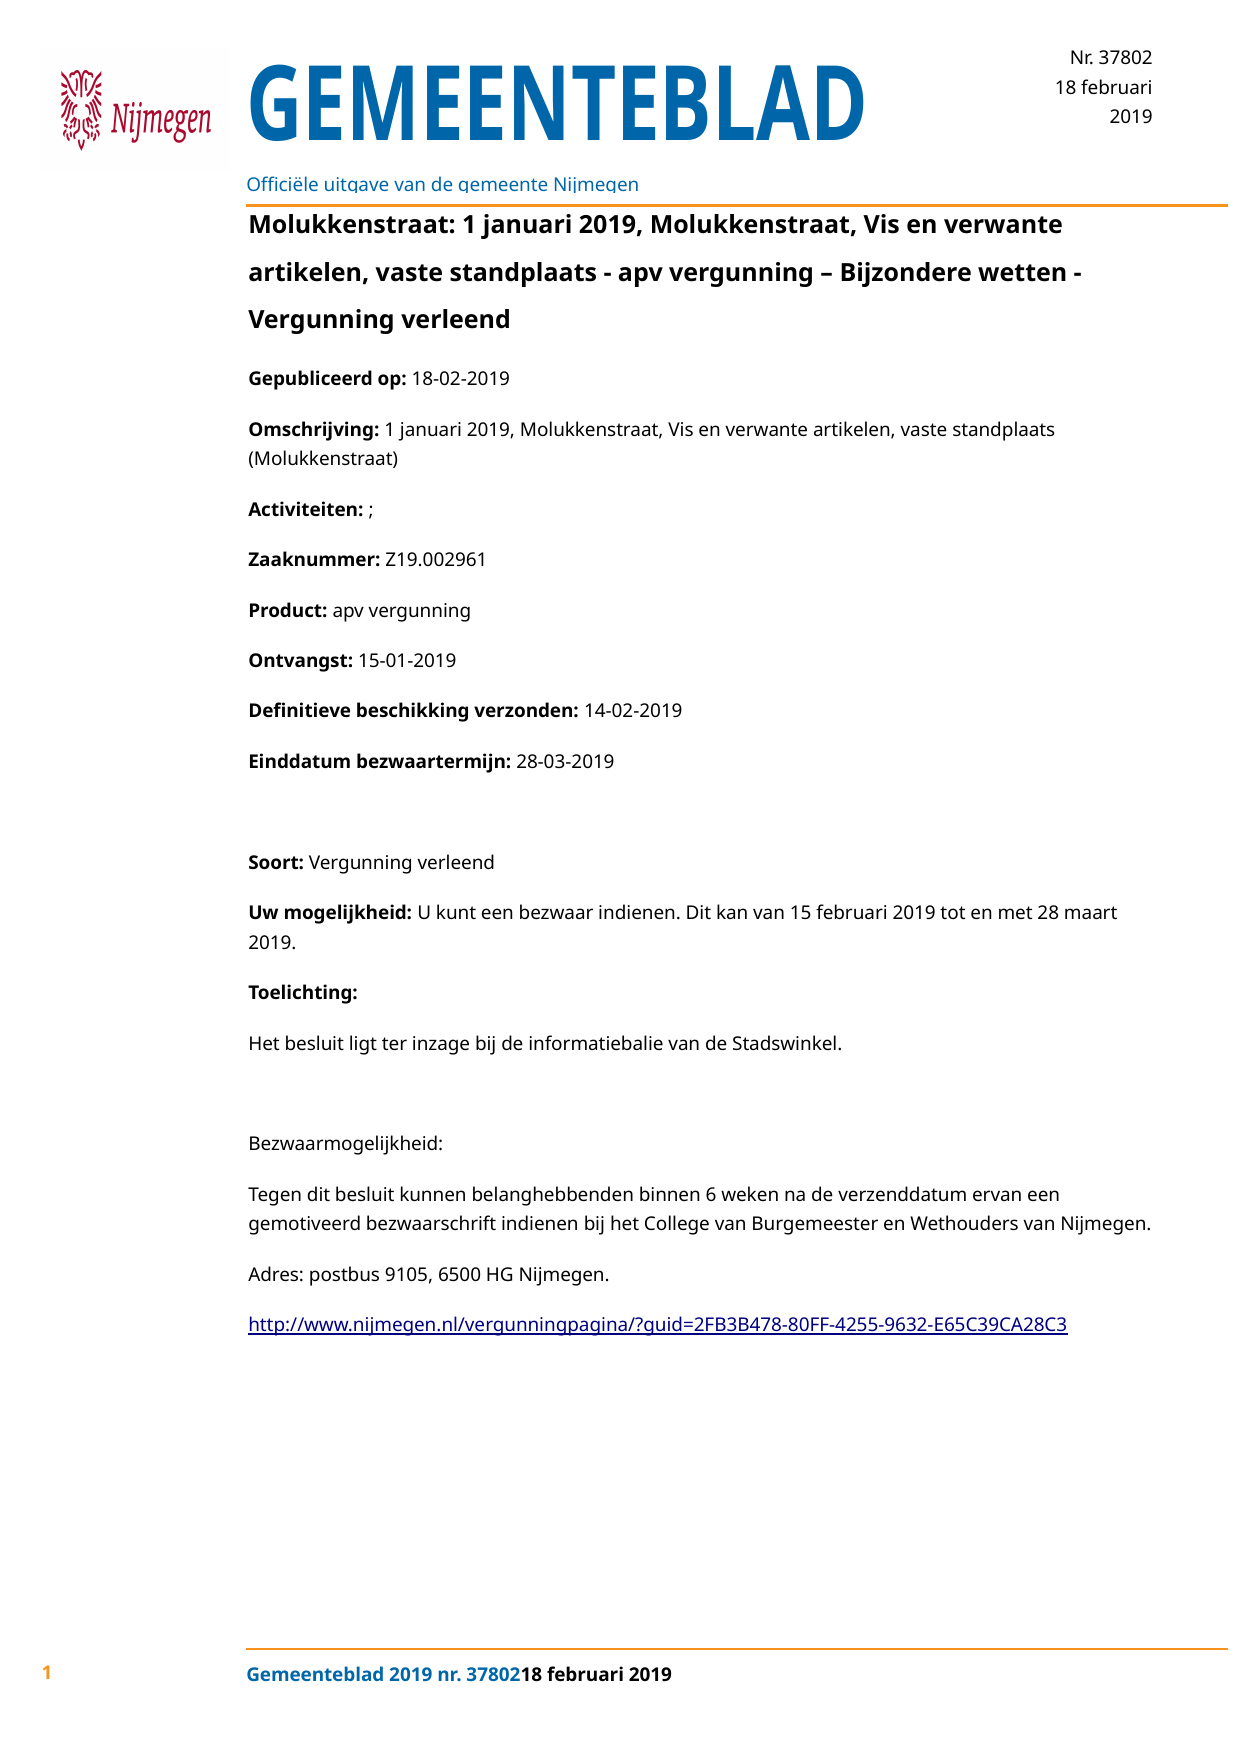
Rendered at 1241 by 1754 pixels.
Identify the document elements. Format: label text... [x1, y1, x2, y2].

picture [41, 47, 231, 172]
text Adres: postbus 9105, 6500 HG Nijmegen. [248, 1261, 1152, 1287]
text Gepubliceerd op: 18-02-2019 [248, 366, 1152, 391]
text Molukkenstraat: 1 januari 2019, Molukkenstraat, Vis en verwante artikelen, vaste standplaats - apv vergunning – Bijzondere wetten - Vergunning verleend [248, 207, 1152, 336]
text Uw mogelijkheid: U kunt een bezwaar indienen. Dit kan van 15 februari 2019 tot en met 28 maart 2019. [248, 899, 1152, 954]
text Soort: Vergunning verleend [248, 849, 1152, 874]
text Het besluit ligt ter inzage bij de informatiebalie van de Stadswinkel. [248, 1030, 1152, 1055]
text Bezwaarmogelijkheid: [248, 1131, 1152, 1156]
text Tegen dit besluit kunnen belanghebbenden binnen 6 weken na de verzenddatum ervan een gemotiveerd bezwaarschrift indienen bij het College van Burgemeester en Wethouders van Nijmegen. [248, 1181, 1152, 1236]
text Product: apv vergunning [248, 597, 1152, 622]
text Zaaknummer: Z19.002961 [248, 546, 1152, 572]
text Definitieve beschikking verzonden: 14-02-2019 [248, 698, 1152, 723]
text http://www.nijmegen.nl/vergunningpagina/?guid=2FB3B478-80FF-4255-9632-E65C39CA28C3 [248, 1311, 1152, 1337]
text Ontvangst: 15-01-2019 [248, 647, 1152, 673]
text Toelichting: [248, 979, 1152, 1005]
text Omschrijving: 1 januari 2019, Molukkenstraat, Vis en verwante artikelen, vaste standplaats (Molukkenstraat) [248, 416, 1152, 471]
text Einddatum bezwaartermijn: 28-03-2019 [248, 748, 1152, 774]
text Activiteiten: ; [248, 496, 1152, 522]
